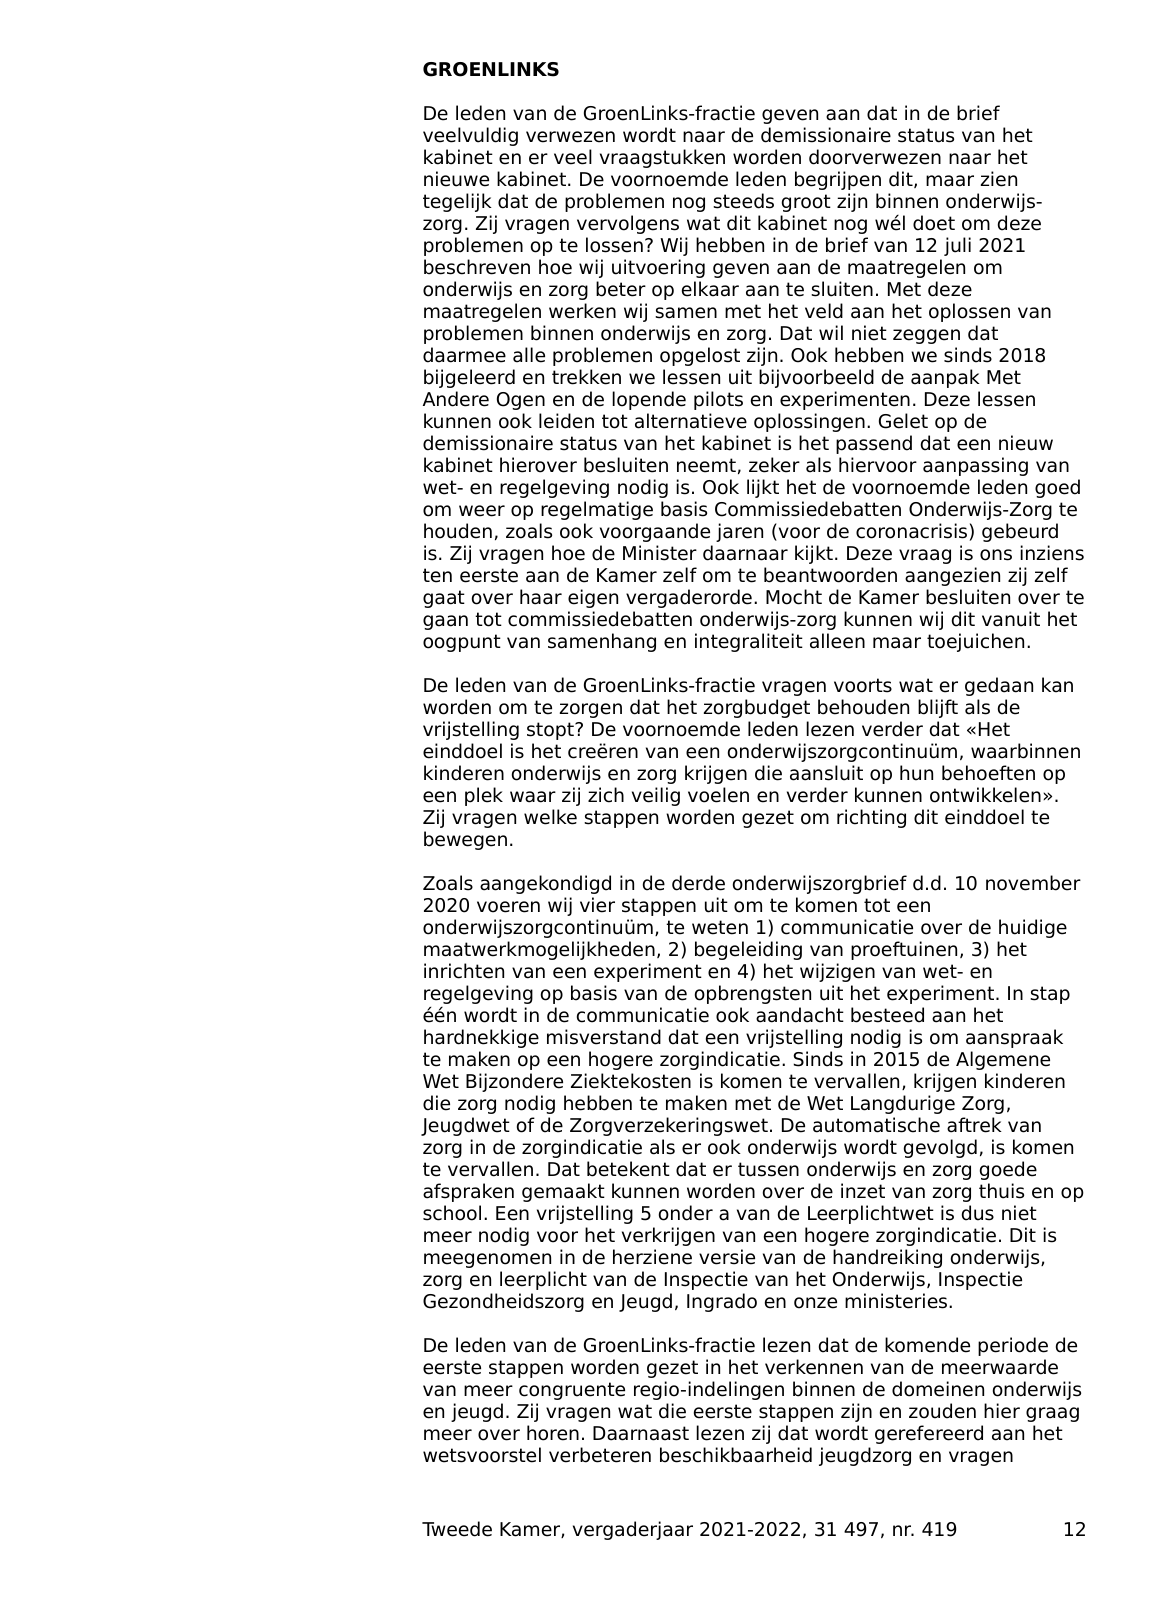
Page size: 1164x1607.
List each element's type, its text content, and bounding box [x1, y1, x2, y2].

text Zoals aangekondigd in de derde onderwijszorgbrief d.d. 10 november 2020 voeren wij vier stappen uit om te komen tot een onderwijszorgcontinuüm, te weten 1) communicatie over de huidige maatwerkmogelijkheden, 2) begeleiding van proeftuinen, 3) het inrichten van een experiment en 4) het wijzigen van wet- en regelgeving op basis van de opbrengsten uit het experiment. In stap één wordt in de communicatie ook aandacht besteed aan het hardnekkige misverstand dat een vrijstelling nodig is om aanspraak te maken op een hogere zorgindicatie. Sinds in 2015 de Algemene Wet Bijzondere Ziektekosten is komen te vervallen, krijgen kinderen die zorg nodig hebben te maken met de Wet Langdurige Zorg, Jeugdwet of de Zorgverzekeringswet. De automatische aftrek van zorg in de zorgindicatie als er ook onderwijs wordt gevolgd, is komen te vervallen. Dat betekent dat er tussen onderwijs en zorg goede afspraken gemaakt kunnen worden over de inzet van zorg thuis en op school. Een vrijstelling 5 onder a van de Leerplichtwet is dus niet meer nodig voor het verkrijgen van een hogere zorgindicatie. Dit is meegenomen in de herziene versie van de handreiking onderwijs, zorg en leerplicht van de Inspectie van het Onderwijs, Inspectie Gezondheidszorg en Jeugd, Ingrado en onze ministeries. [422, 873, 1087, 1312]
text De leden van de GroenLinks-fractie vragen voorts wat er gedaan kan worden om te zorgen dat het zorgbudget behouden blijft als de vrijstelling stopt? De voornoemde leden lezen verder dat «Het einddoel is het creëren van een onderwijszorgcontinuüm, waarbinnen kinderen onderwijs en zorg krijgen die aansluit op hun behoeften op een plek waar zij zich veilig voelen en verder kunnen ontwikkelen». Zij vragen welke stappen worden gezet om richting dit einddoel te bewegen. [422, 675, 1087, 851]
subtitle GROENLINKS [422, 59, 1087, 81]
text De leden van de GroenLinks-fractie lezen dat de komende periode de eerste stappen worden gezet in het verkennen van de meerwaarde van meer congruente regio-indelingen binnen de domeinen onderwijs en jeugd. Zij vragen wat die eerste stappen zijn en zouden hier graag meer over horen. Daarnaast lezen zij dat wordt gerefereerd aan het wetsvoorstel verbeteren beschikbaarheid jeugdzorg en vragen [422, 1335, 1087, 1467]
text De leden van de GroenLinks-fractie geven aan dat in de brief veelvuldig verwezen wordt naar de demissionaire status van het kabinet en er veel vraagstukken worden doorverwezen naar het nieuwe kabinet. De voornoemde leden begrijpen dit, maar zien tegelijk dat de problemen nog steeds groot zijn binnen onderwijs-zorg. Zij vragen vervolgens wat dit kabinet nog wél doet om deze problemen op te lossen? Wij hebben in de brief van 12 juli 2021 beschreven hoe wij uitvoering geven aan de maatregelen om onderwijs en zorg beter op elkaar aan te sluiten. Met deze maatregelen werken wij samen met het veld aan het oplossen van problemen binnen onderwijs en zorg. Dat wil niet zeggen dat daarmee alle problemen opgelost zijn. Ook hebben we sinds 2018 bijgeleerd en trekken we lessen uit bijvoorbeeld de aanpak Met Andere Ogen en de lopende pilots en experimenten. Deze lessen kunnen ook leiden tot alternatieve oplossingen. Gelet op de demissionaire status van het kabinet is het passend dat een nieuw kabinet hierover besluiten neemt, zeker als hiervoor aanpassing van wet- en regelgeving nodig is. Ook lijkt het de voornoemde leden goed om weer op regelmatige basis Commissiedebatten Onderwijs-Zorg te houden, zoals ook voorgaande jaren (voor de coronacrisis) gebeurd is. Zij vragen hoe de Minister daarnaar kijkt. Deze vraag is ons inziens ten eerste aan de Kamer zelf om te beantwoorden aangezien zij zelf gaat over haar eigen vergaderorde. Mocht de Kamer besluiten over te gaan tot commissiedebatten onderwijs-zorg kunnen wij dit vanuit het oogpunt van samenhang en integraliteit alleen maar toejuichen. [422, 103, 1087, 653]
